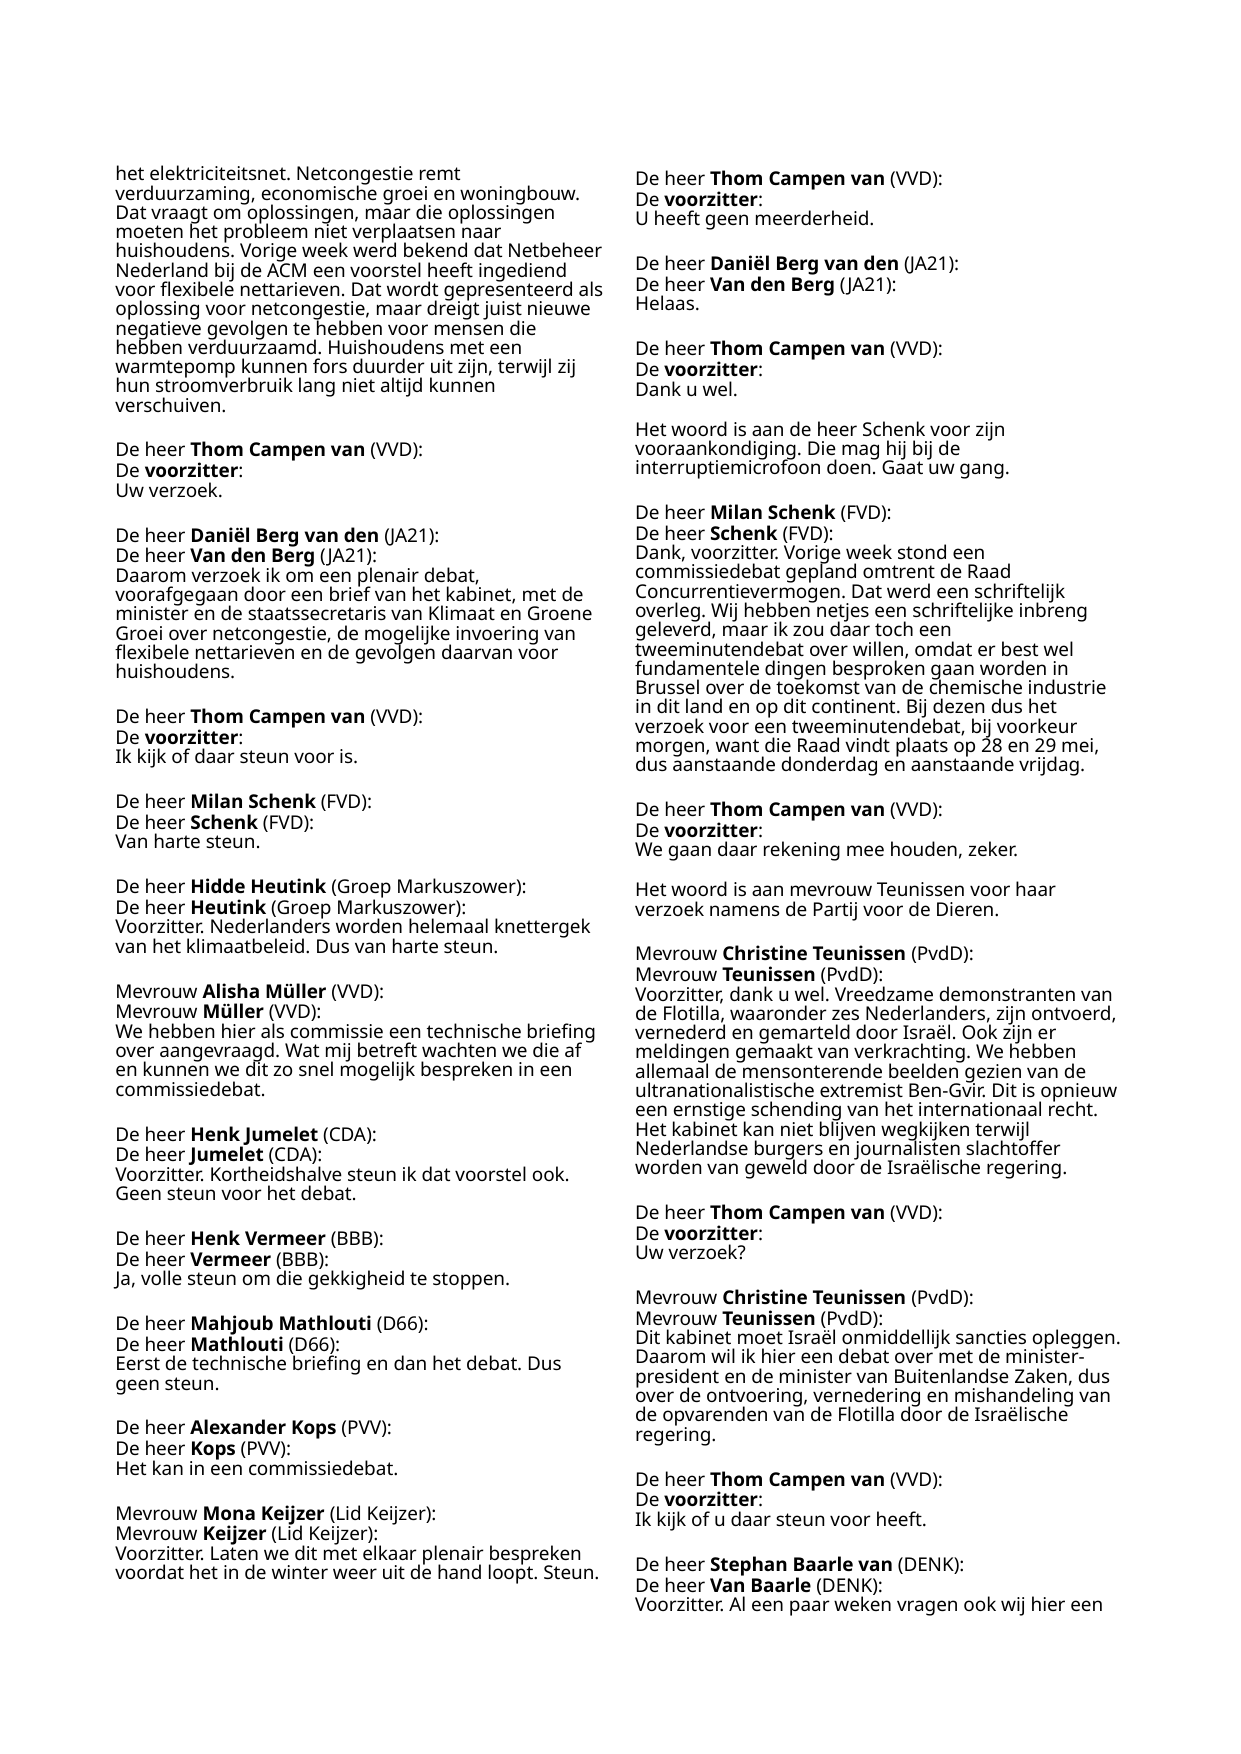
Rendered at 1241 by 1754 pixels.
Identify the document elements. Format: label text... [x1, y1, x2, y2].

text Ik kijk of daar steun voor is. [115, 748, 605, 767]
text De heer Thom Campen van (VVD): [115, 703, 605, 729]
text Mevrouw Mona Keijzer (Lid Keijzer): [115, 1500, 605, 1525]
text De heer Thom Campen van (VVD): [115, 437, 605, 462]
text De heer Henk Vermeer (BBB): [115, 1225, 605, 1251]
text De heer Mathlouti (D66): [115, 1336, 605, 1355]
text De heer Van Baarle (DENK): [635, 1577, 1125, 1596]
text Voorzitter, dank u wel. Vreedzame demonstranten van de Flotilla, waaronder zes Nederlanders, zijn ontvoerd, vernederd en gemarteld door Israël. Ook zijn er meldingen gemaakt van verkrachting. We hebben allemaal de mensonterende beelden gezien van de ultranationalistische extremist Ben-Gvir. Dit is opnieuw een ernstige schending van het internationaal recht. Het kabinet kan niet blijven wegkijken terwijl Nederlandse burgers en journalisten slachtoffer worden van geweld door de Israëlische regering. [635, 986, 1125, 1178]
text De heer Milan Schenk (FVD): [635, 499, 1125, 525]
text De voorzitter: [635, 1491, 1125, 1511]
text De heer Vermeer (BBB): [115, 1251, 605, 1270]
text Voorzitter. Kortheidshalve steun ik dat voorstel ook. Geen steun voor het debat. [115, 1166, 605, 1204]
text Uw verzoek. [115, 482, 605, 501]
text We hebben hier als commissie een technische briefing over aangevraagd. Wat mij betreft wachten we die af en kunnen we dit zo snel mogelijk bespreken in een commissiedebat. [115, 1023, 605, 1100]
text Mevrouw Keijzer (Lid Keijzer): [115, 1525, 605, 1545]
text De voorzitter: [635, 822, 1125, 841]
text Dank u wel. [635, 381, 1125, 400]
text Van harte steun. [115, 833, 605, 853]
text Mevrouw Christine Teunissen (PvdD): [635, 941, 1125, 966]
text De heer Thom Campen van (VVD): [635, 796, 1125, 822]
text Dank, voorzitter. Vorige week stond een commissiedebat gepland omtrent de Raad Concurrentievermogen. Dat werd een schriftelijk overleg. Wij hebben netjes een schriftelijke inbreng geleverd, maar ik zou daar toch een tweeminutendebat over willen, omdat er best wel fundamentele dingen besproken gaan worden in Brussel over de toekomst van de chemische industrie in dit land en op dit continent. Bij dezen dus het verzoek voor een tweeminutendebat, bij voorkeur morgen, want die Raad vindt plaats op 28 en 29 mei, dus aanstaande donderdag en aanstaande vrijdag. [635, 544, 1125, 775]
text De heer Van den Berg (JA21): [115, 547, 605, 567]
text De heer Kops (PVV): [115, 1440, 605, 1459]
text De heer Schenk (FVD): [115, 814, 605, 833]
text Mevrouw Teunissen (PvdD): [635, 1310, 1125, 1329]
text Voorzitter. Al een paar weken vragen ook wij hier een [635, 1596, 1125, 1615]
text De heer Thom Campen van (VVD): [635, 1199, 1125, 1225]
text Voorzitter. Nederlanders worden helemaal knettergek van het klimaatbeleid. Dus van harte steun. [115, 918, 605, 957]
text De heer Daniël Berg van den (JA21): [115, 522, 605, 547]
text Dit kabinet moet Israël onmiddellijk sancties opleggen. Daarom wil ik hier een debat over met de minister-president en de minister van Buitenlandse Zaken, dus over de ontvoering, vernedering en mishandeling van de opvarenden van de Flotilla door de Israëlische regering. [635, 1329, 1125, 1445]
text De heer Stephan Baarle van (DENK): [635, 1551, 1125, 1577]
text De heer Schenk (FVD): [635, 525, 1125, 544]
text Het woord is aan mevrouw Teunissen voor haar verzoek namens de Partij voor de Dieren. [635, 881, 1125, 920]
text De heer Daniël Berg van den (JA21): [635, 250, 1125, 276]
text De heer Hidde Heutink (Groep Markuszower): [115, 873, 605, 899]
text De heer Thom Campen van (VVD): [635, 336, 1125, 361]
text De heer Alexander Kops (PVV): [115, 1414, 605, 1440]
text De heer Thom Campen van (VVD): [635, 1466, 1125, 1491]
text De heer Mahjoub Mathlouti (D66): [115, 1310, 605, 1336]
text Mevrouw Alisha Müller (VVD): [115, 978, 605, 1003]
text het elektriciteitsnet. Netcongestie remt verduurzaming, economische groei en woningbouw. Dat vraagt om oplossingen, maar die oplossingen moeten het probleem niet verplaatsen naar huishoudens. Vorige week werd bekend dat Netbeheer Nederland bij de ACM een voorstel heeft ingediend voor flexibele nettarieven. Dat wordt gepresenteerd als oplossing voor netcongestie, maar dreigt juist nieuwe negatieve gevolgen te hebben voor mensen die hebben verduurzaamd. Huishoudens met een warmtepomp kunnen fors duurder uit zijn, terwijl zij hun stroomverbruik lang niet altijd kunnen verschuiven. [115, 165, 605, 416]
text De voorzitter: [115, 462, 605, 482]
text Mevrouw Müller (VVD): [115, 1003, 605, 1023]
text Uw verzoek? [635, 1244, 1125, 1263]
text Daarom verzoek ik om een plenair debat, voorafgegaan door een brief van het kabinet, met de minister en de staatssecretaris van Klimaat en Groene Groei over netcongestie, de mogelijke invoering van flexibele nettarieven en de gevolgen daarvan voor huishoudens. [115, 567, 605, 682]
text De voorzitter: [635, 1225, 1125, 1244]
text Helaas. [635, 295, 1125, 315]
text Ja, volle steun om die gekkigheid te stoppen. [115, 1270, 605, 1289]
text De heer Jumelet (CDA): [115, 1146, 605, 1166]
text Het kan in een commissiedebat. [115, 1459, 605, 1479]
text We gaan daar rekening mee houden, zeker. [635, 841, 1125, 861]
text De voorzitter: [115, 729, 605, 748]
text Het woord is aan de heer Schenk voor zijn vooraankondiging. Die mag hij bij de interruptiemicrofoon doen. Gaat uw gang. [635, 421, 1125, 478]
text Mevrouw Christine Teunissen (PvdD): [635, 1284, 1125, 1310]
text U heeft geen meerderheid. [635, 210, 1125, 229]
text De heer Van den Berg (JA21): [635, 276, 1125, 295]
text De voorzitter: [635, 361, 1125, 381]
text De heer Thom Campen van (VVD): [635, 165, 1125, 191]
text Ik kijk of u daar steun voor heeft. [635, 1511, 1125, 1530]
text De heer Henk Jumelet (CDA): [115, 1121, 605, 1146]
text Eerst de technische briefing en dan het debat. Dus geen steun. [115, 1355, 605, 1394]
text De heer Milan Schenk (FVD): [115, 788, 605, 814]
text De voorzitter: [635, 191, 1125, 210]
text De heer Heutink (Groep Markuszower): [115, 899, 605, 918]
text Voorzitter. Laten we dit met elkaar plenair bespreken voordat het in de winter weer uit de hand loopt. Steun. [115, 1545, 605, 1583]
text Mevrouw Teunissen (PvdD): [635, 966, 1125, 986]
